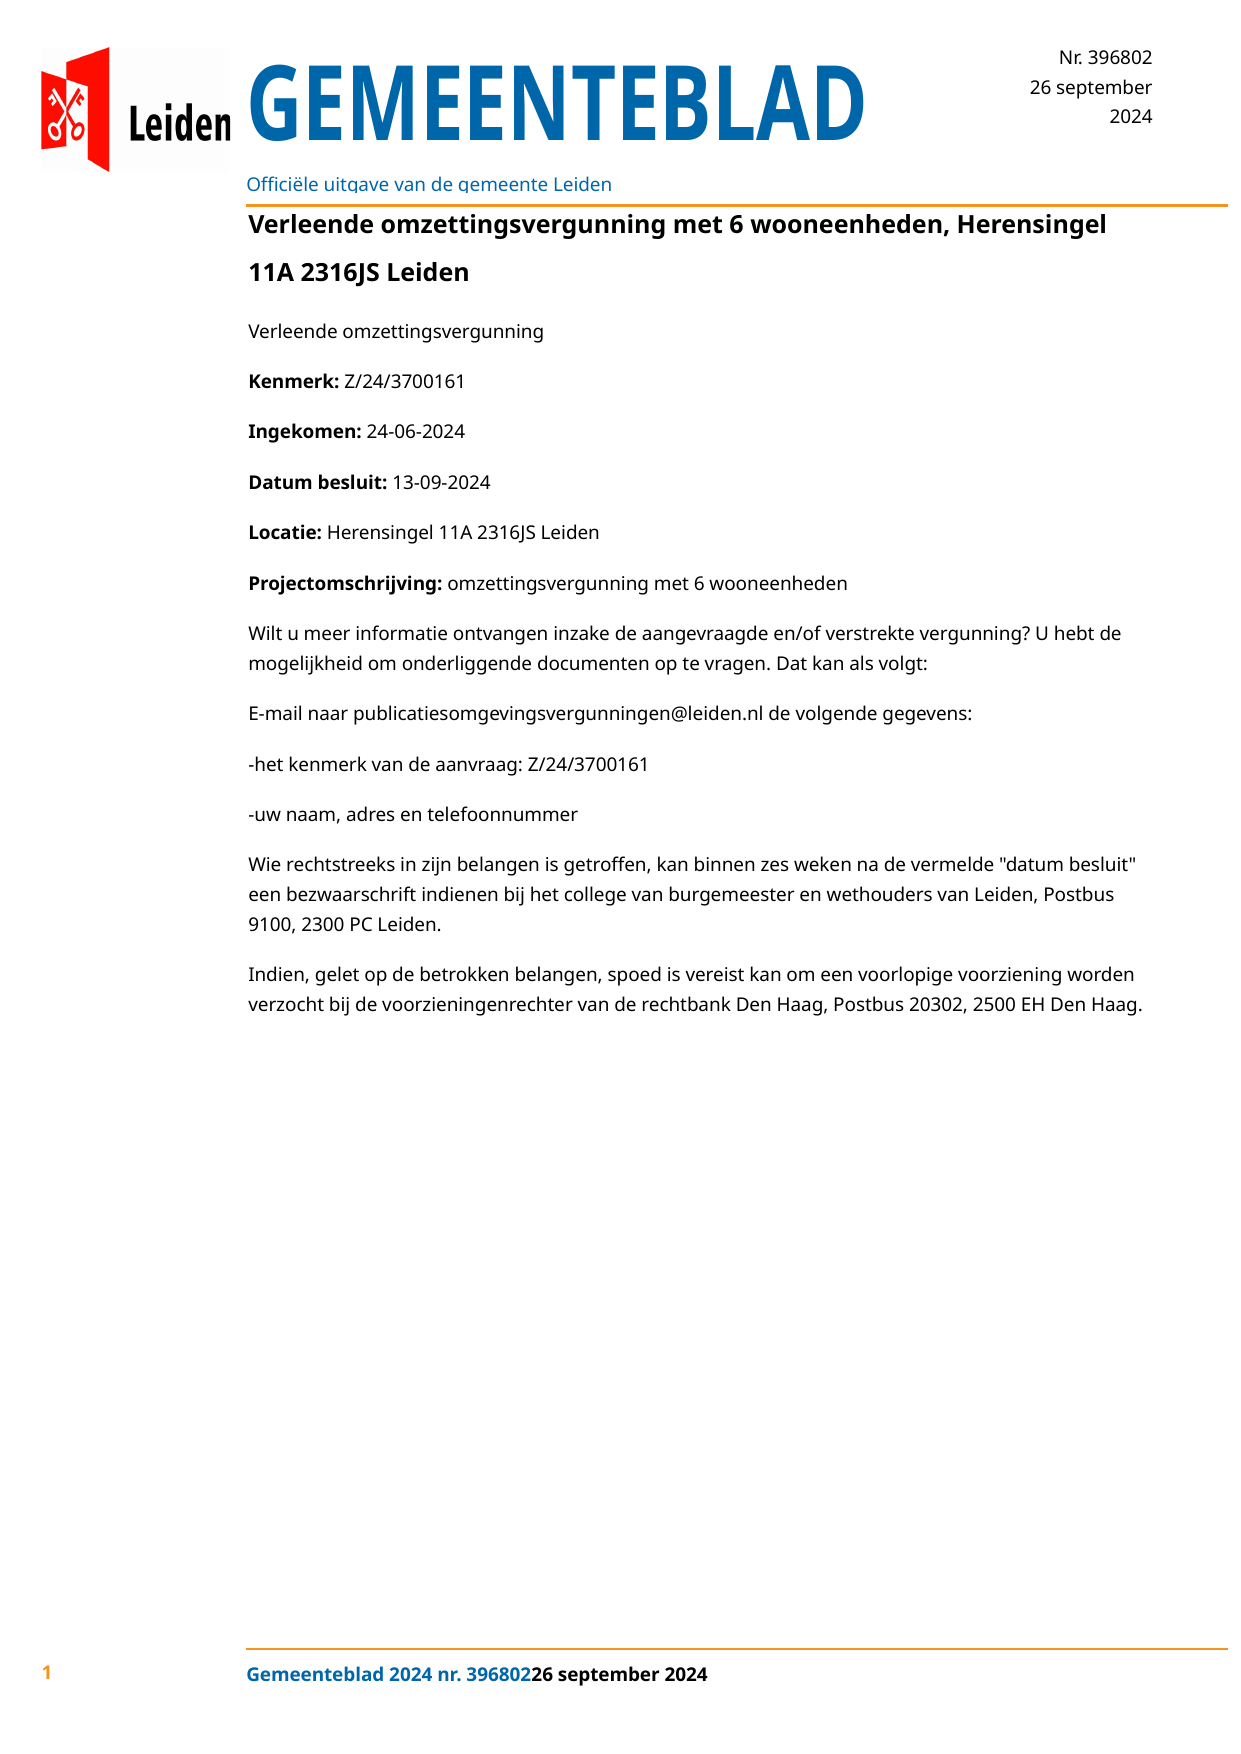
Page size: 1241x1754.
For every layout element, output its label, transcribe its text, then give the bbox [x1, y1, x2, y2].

text Datum besluit: 13-09-2024 [248, 469, 1152, 495]
text -het kenmerk van de aanvraag: Z/24/3700161 [248, 751, 1152, 777]
text Wie rechtstreeks in zijn belangen is getroffen, kan binnen zes weken na de vermelde "datum besluit" een bezwaarschrift indienen bij het college van burgemeester en wethouders van Leiden, Postbus 9100, 2300 PC Leiden. [248, 852, 1152, 937]
text Locatie: Herensingel 11A 2316JS Leiden [248, 519, 1152, 545]
text Verleende omzettingsvergunning met 6 wooneenheden, Herensingel 11A 2316JS Leiden [248, 207, 1152, 288]
text Kenmerk: Z/24/3700161 [248, 368, 1152, 394]
text E-mail naar publicatiesomgevingsvergunningen@leiden.nl de volgende gegevens: [248, 700, 1152, 726]
picture [41, 47, 231, 172]
text Wilt u meer informatie ontvangen inzake de aangevraagde en/of verstrekte vergunning? U hebt de mogelijkheid om onderliggende documenten op te vragen. Dat kan als volgt: [248, 620, 1152, 676]
text -uw naam, adres en telefoonnummer [248, 801, 1152, 827]
text Ingekomen: 24-06-2024 [248, 419, 1152, 444]
text Indien, gelet op de betrokken belangen, spoed is vereist kan om een voorlopige voorziening worden verzocht bij de voorzieningenrechter van de rechtbank Den Haag, Postbus 20302, 2500 EH Den Haag. [248, 961, 1152, 1017]
text Verleende omzettingsvergunning [248, 318, 1152, 344]
text Projectomschrijving: omzettingsvergunning met 6 wooneenheden [248, 570, 1152, 596]
